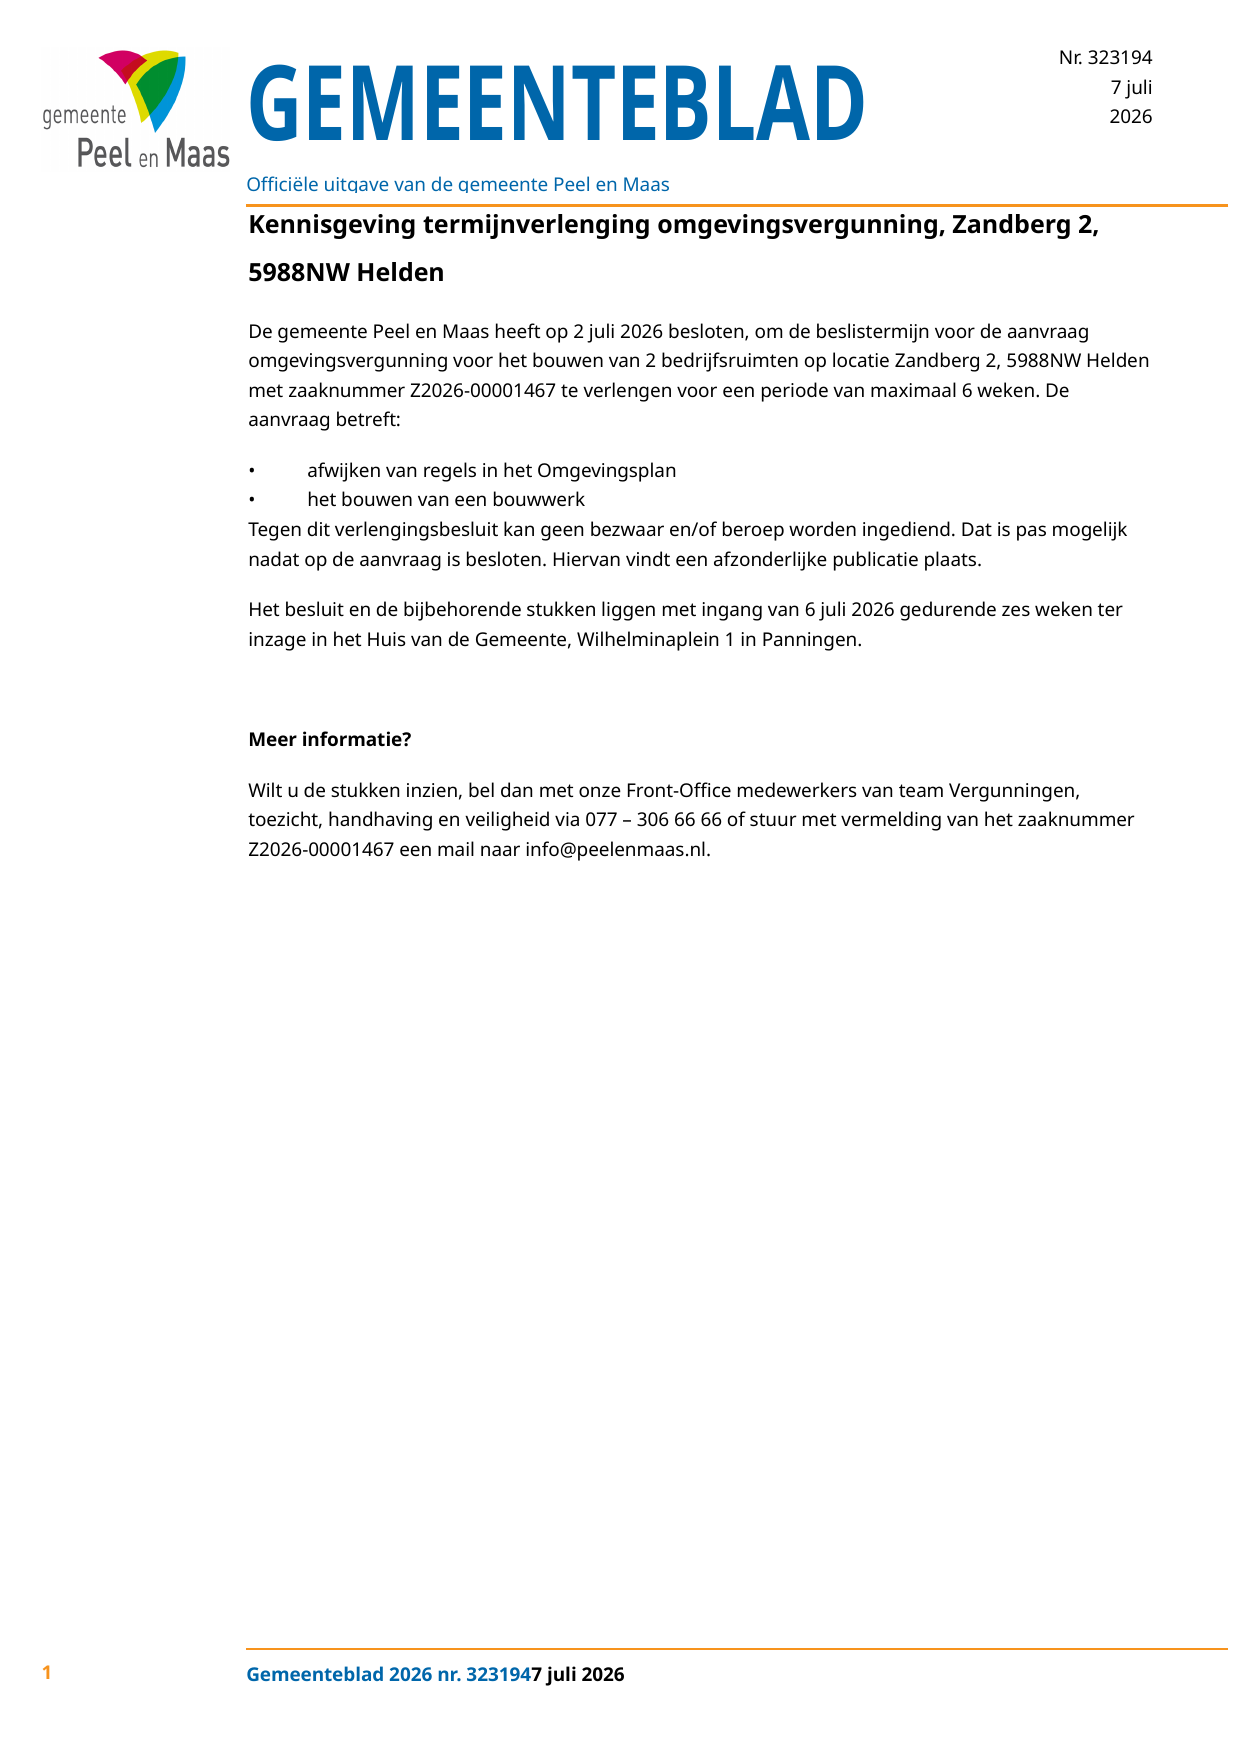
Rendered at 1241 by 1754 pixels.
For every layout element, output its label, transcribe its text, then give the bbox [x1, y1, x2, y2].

text Meer informatie? [248, 727, 1152, 752]
list het bouwen van een bouwwerk [248, 487, 1152, 512]
text Kennisgeving termijnverlenging omgevingsvergunning, Zandberg 2, 5988NW Helden [248, 207, 1152, 288]
text Wilt u de stukken inzien, bel dan met onze Front-Office medewerkers van team Vergunningen, toezicht, handhaving en veiligheid via 077 – 306 66 66 of stuur met vermelding van het zaaknummer Z2026-00001467 een mail naar info@peelenmaas.nl. [248, 777, 1152, 862]
text Het besluit en de bijbehorende stukken liggen met ingang van 6 juli 2026 gedurende zes weken ter inzage in het Huis van de Gemeente, Wilhelminaplein 1 in Panningen. [248, 596, 1152, 652]
picture [41, 47, 231, 172]
list afwijken van regels in het Omgevingsplan [248, 457, 1152, 483]
text De gemeente Peel en Maas heeft op 2 juli 2026 besloten, om de beslistermijn voor de aanvraag omgevingsvergunning voor het bouwen van 2 bedrijfsruimten op locatie Zandberg 2, 5988NW Helden met zaaknummer Z2026-00001467 te verlengen voor een periode van maximaal 6 weken. De aanvraag betreft: [248, 318, 1152, 432]
text Tegen dit verlengingsbesluit kan geen bezwaar en/of beroep worden ingediend. Dat is pas mogelijk nadat op de aanvraag is besloten. Hiervan vindt een afzonderlijke publicatie plaats. [248, 516, 1152, 572]
